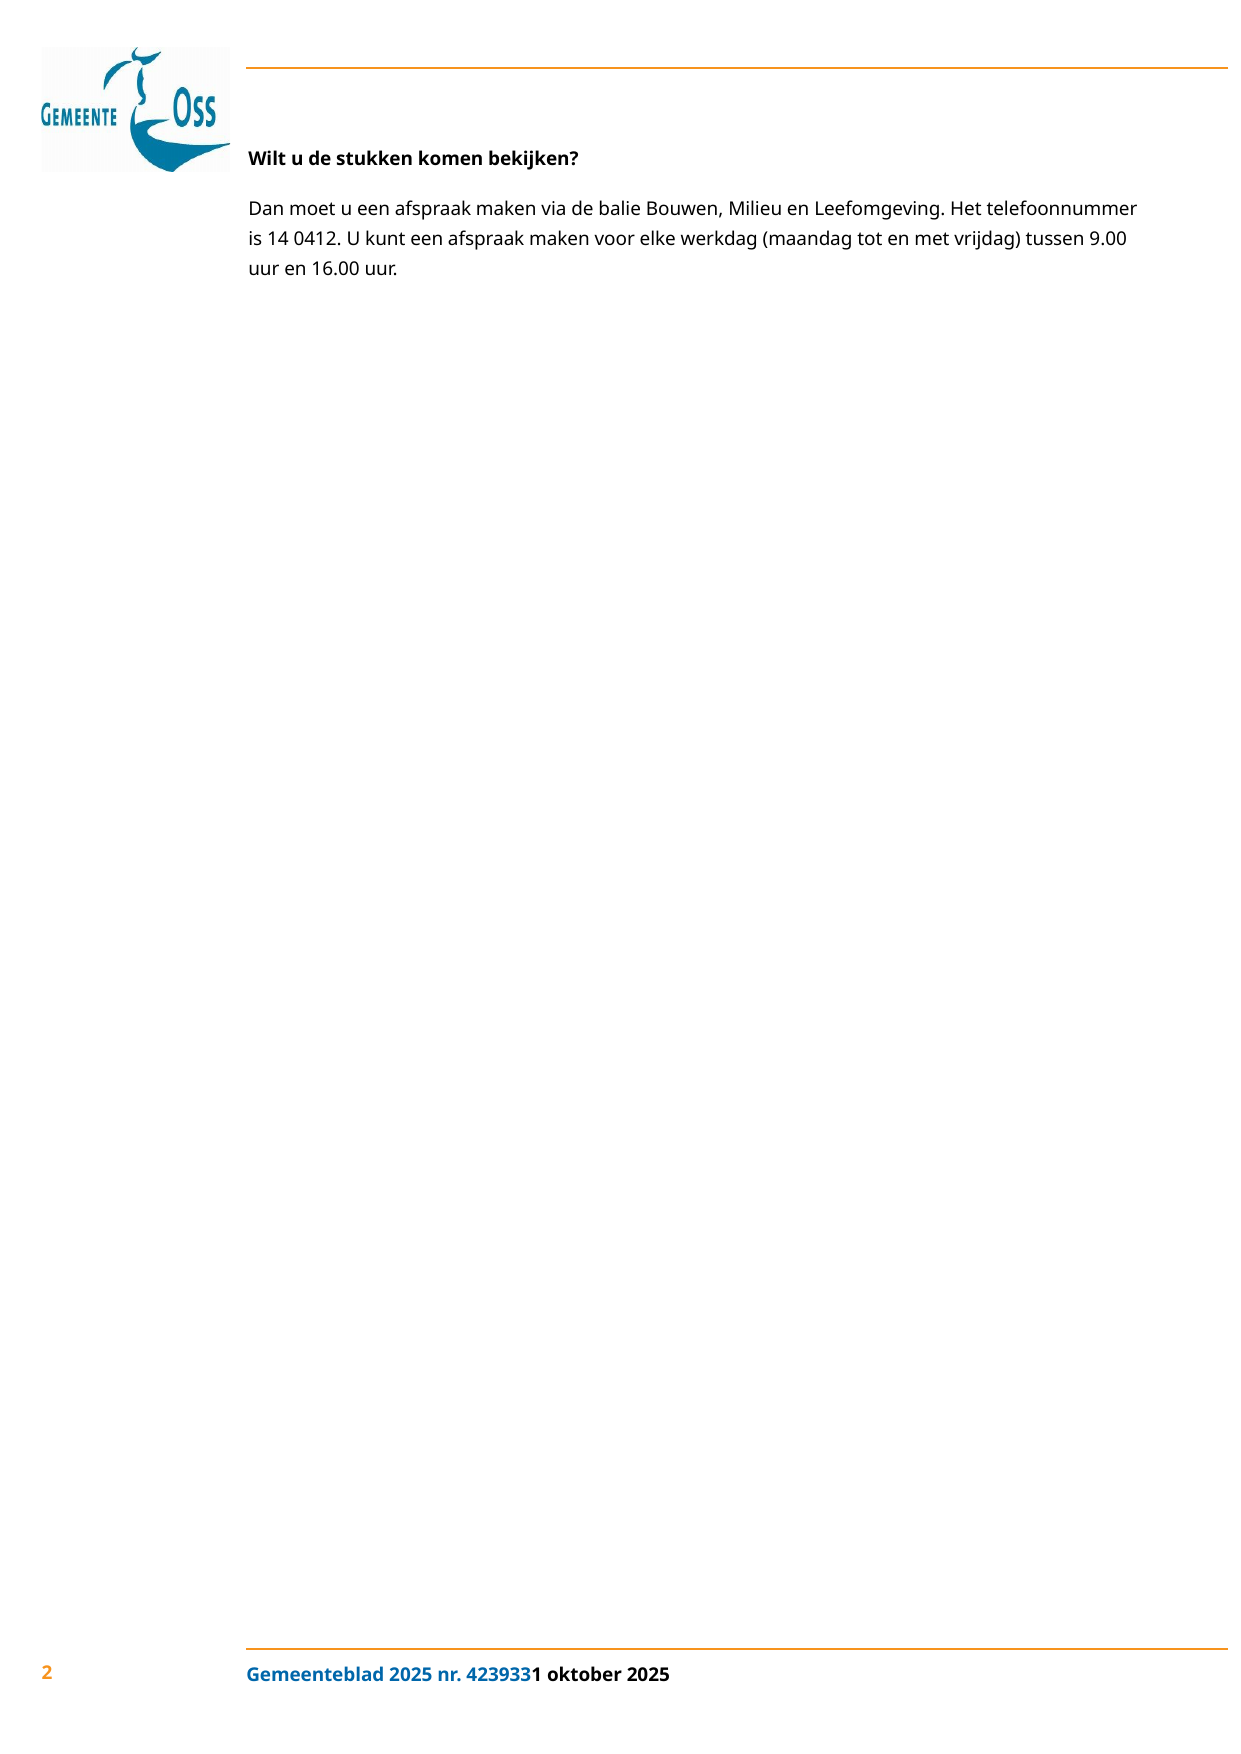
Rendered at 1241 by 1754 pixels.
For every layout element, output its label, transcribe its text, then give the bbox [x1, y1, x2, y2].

text Wilt u de stukken komen bekijken? [248, 145, 1152, 171]
picture [41, 47, 231, 172]
text Dan moet u een afspraak maken via de balie Bouwen, Milieu en Leefomgeving. Het telefoonnummer is 14 0412. U kunt een afspraak maken voor elke werkdag (maandag tot en met vrijdag) tussen 9.00 uur en 16.00 uur. [248, 196, 1152, 281]
